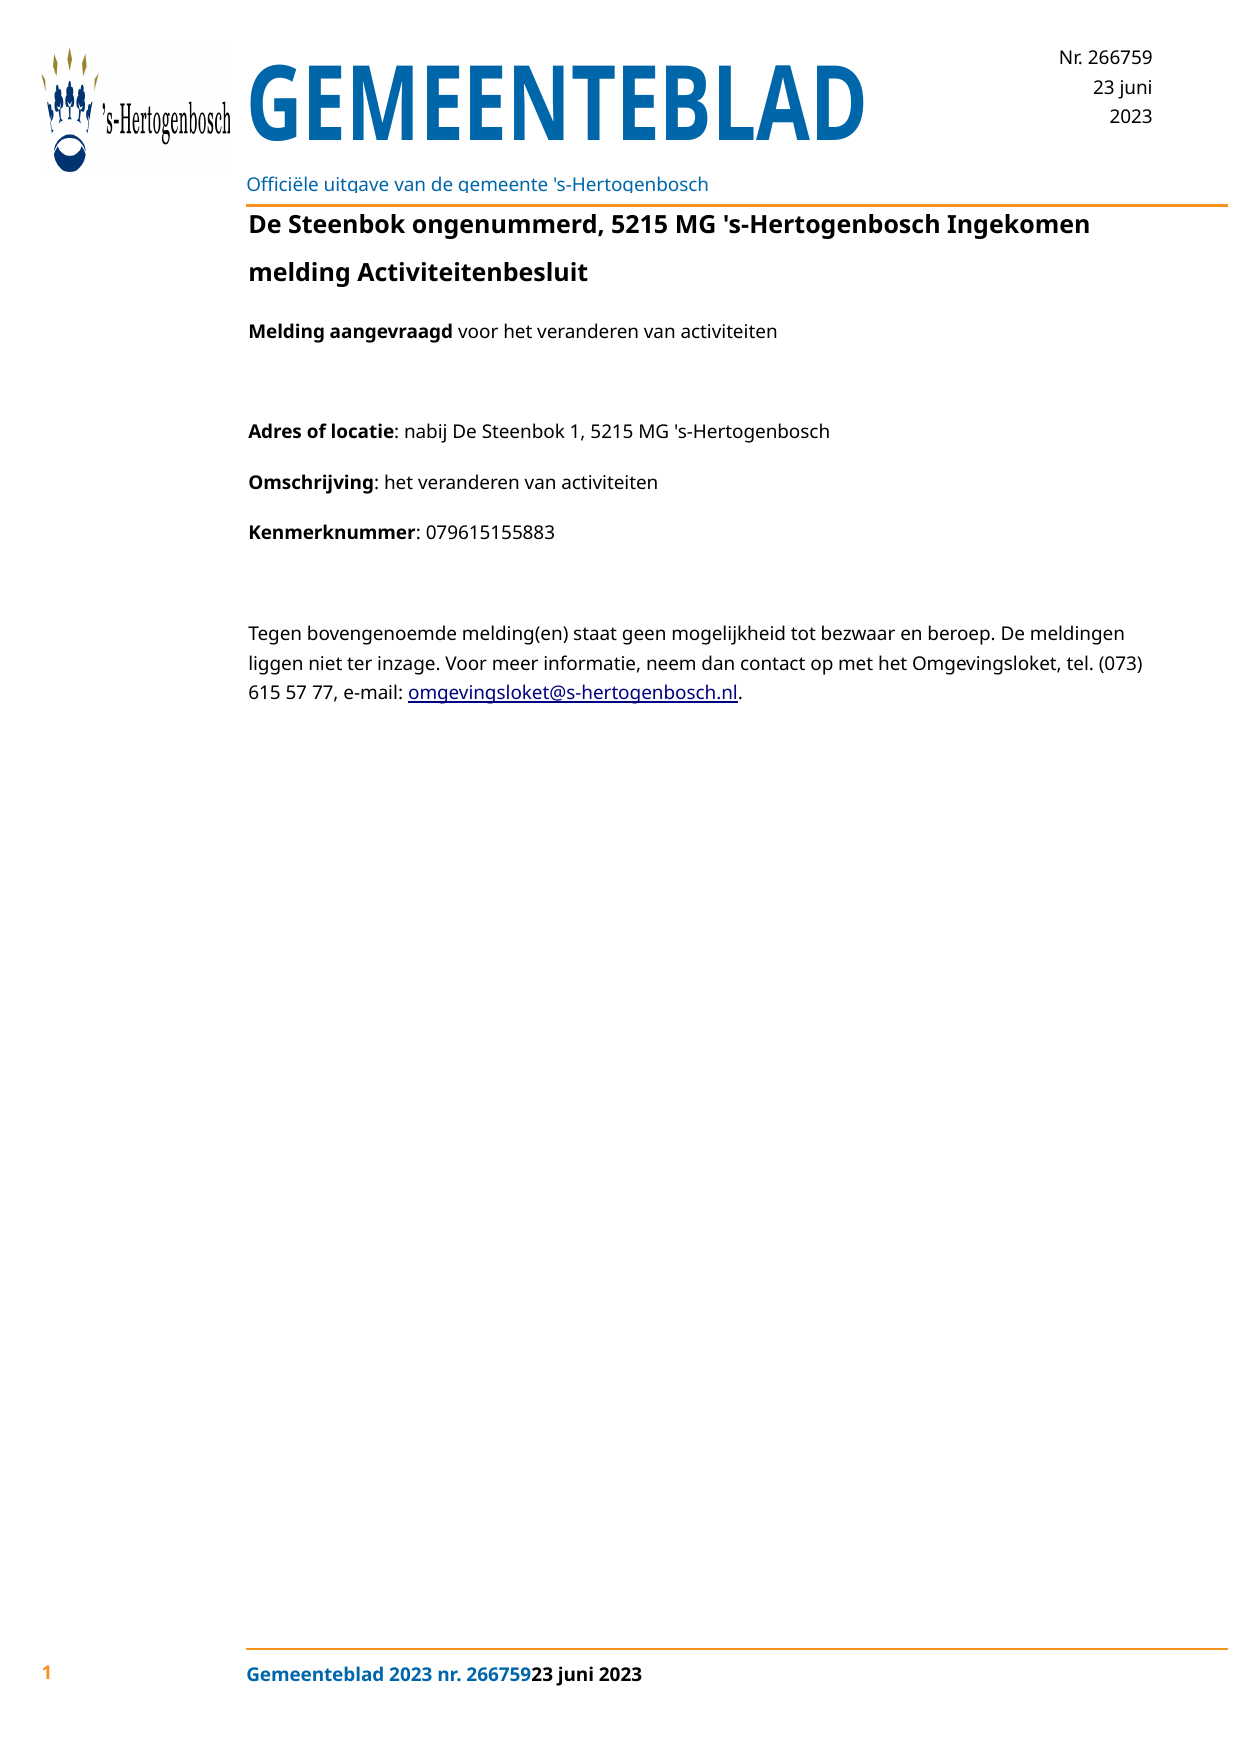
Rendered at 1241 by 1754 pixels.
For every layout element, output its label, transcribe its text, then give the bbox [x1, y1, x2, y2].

text Omschrijving: het veranderen van activiteiten [248, 469, 1152, 495]
text Tegen bovengenoemde melding(en) staat geen mogelijkheid tot bezwaar en beroep. De meldingen liggen niet ter inzage. Voor meer informatie, neem dan contact op met het Omgevingsloket, tel. (073) 615 57 77, e-mail: omgevingsloket@s-hertogenbosch.nl. [248, 620, 1152, 705]
text Adres of locatie: nabij De Steenbok 1, 5215 MG 's-Hertogenbosch [248, 419, 1152, 444]
text De Steenbok ongenummerd, 5215 MG 's-Hertogenbosch Ingekomen melding Activiteitenbesluit [248, 207, 1152, 288]
text Melding aangevraagd voor het veranderen van activiteiten [248, 318, 1152, 344]
text Kenmerknummer: 079615155883 [248, 519, 1152, 545]
picture [41, 47, 231, 172]
